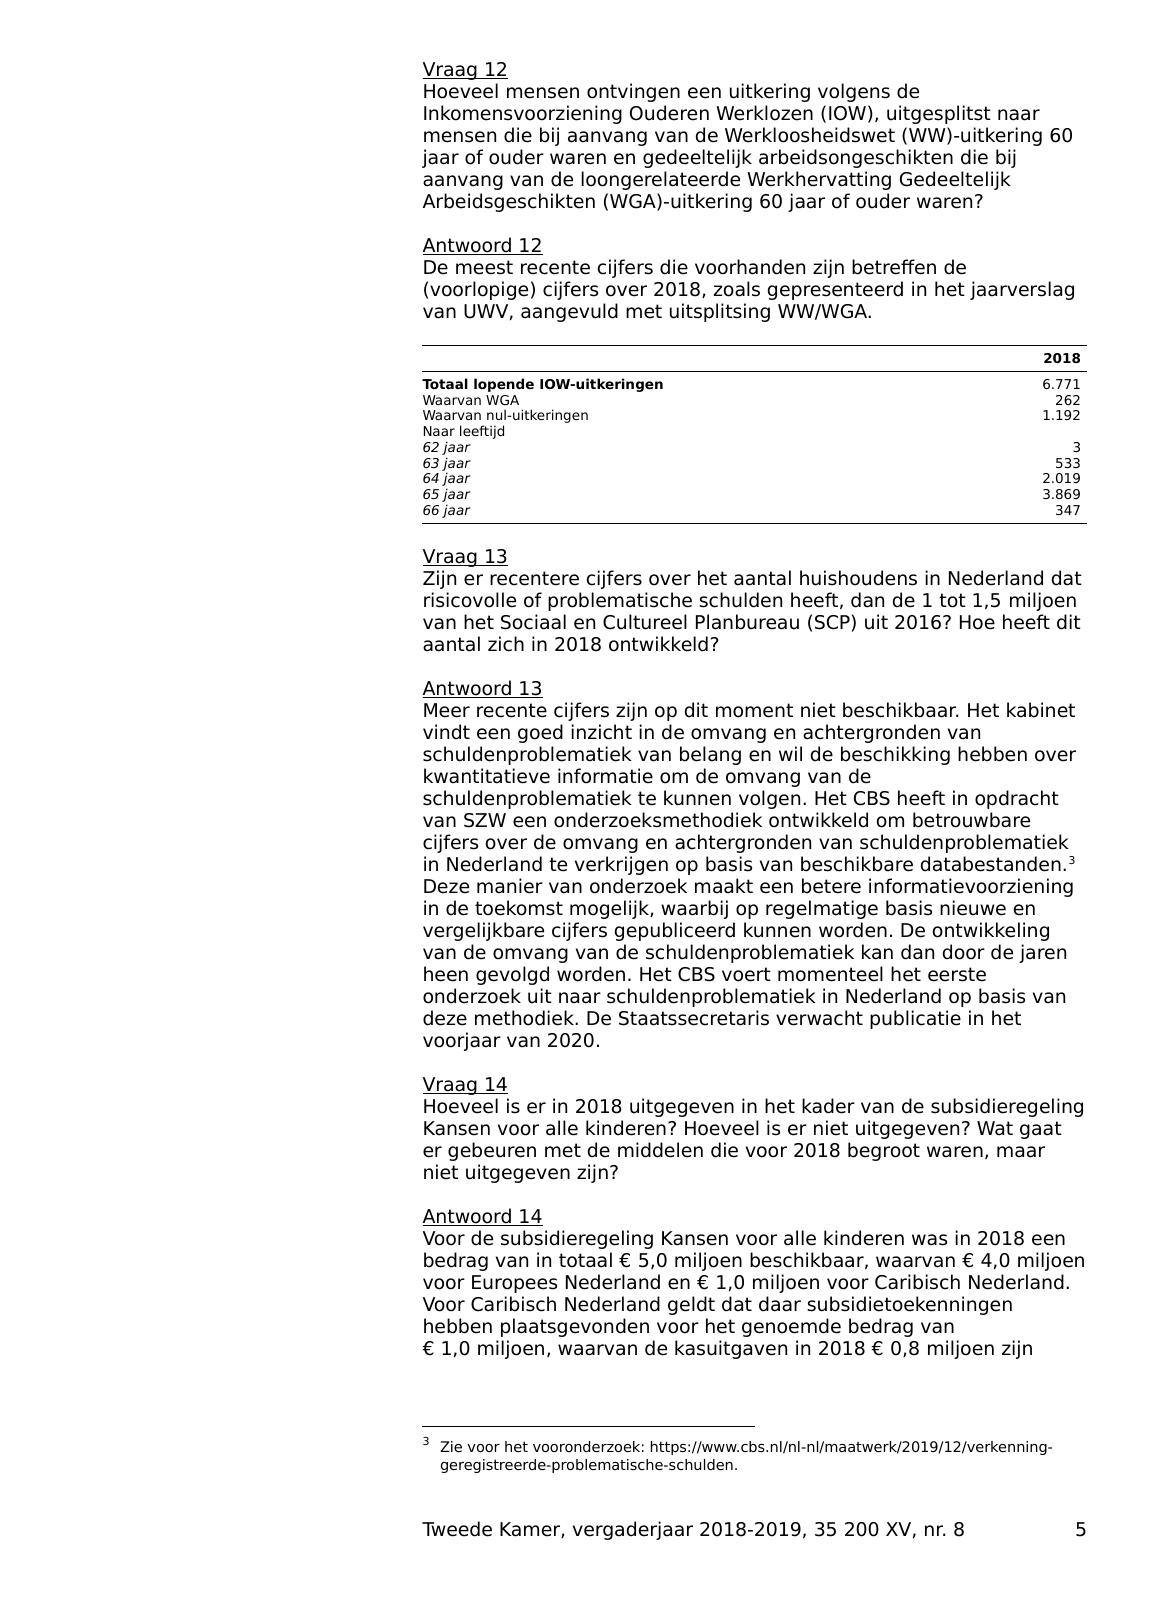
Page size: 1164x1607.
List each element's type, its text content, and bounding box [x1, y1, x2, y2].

table_cell 2.019 [954, 471, 1087, 487]
text Zijn er recentere cijfers over het aantal huishoudens in Nederland dat risicovolle of problematische schulden heeft, dan de 1 tot 1,5 miljoen van het Sociaal en Cultureel Planbureau (SCP) uit 2016? Hoe heeft dit aantal zich in 2018 ontwikkeld? [422, 568, 1087, 656]
text Hoeveel is er in 2018 uitgegeven in het kader van de subsidieregeling Kansen voor alle kinderen? Hoeveel is er niet uitgegeven? Wat gaat er gebeuren met de middelen die voor 2018 begroot waren, maar niet uitgegeven zijn? [422, 1096, 1087, 1184]
text Antwoord 12 [422, 235, 1087, 257]
text Meer recente cijfers zijn op dit moment niet beschikbaar. Het kabinet vindt een goed inzicht in de omvang en achtergronden van schuldenproblematiek van belang en wil de beschikking hebben over kwantitatieve informatie om de omvang van de schuldenproblematiek te kunnen volgen. Het CBS heeft in opdracht van SZW een onderzoeksmethodiek ontwikkeld om betrouwbare cijfers over de omvang en achtergronden van schuldenproblematiek in Nederland te verkrijgen op basis van beschikbare databestanden. Deze manier van onderzoek maakt een betere informatievoorziening in de toekomst mogelijk, waarbij op regelmatige basis nieuwe en vergelijkbare cijfers gepubliceerd kunnen worden. De ontwikkeling van de omvang van de schuldenproblematiek kan dan door de jaren heen gevolgd worden. Het CBS voert momenteel het eerste onderzoek uit naar schuldenproblematiek in Nederland op basis van deze methodiek. De Staatssecretaris verwacht publicatie in het voorjaar van 2020. [422, 700, 1087, 1052]
table_header 2018 [954, 346, 1087, 371]
table_cell 3.869 [954, 487, 1087, 503]
text Vraag 14 [422, 1074, 1087, 1096]
table_cell 6.771 [954, 372, 1087, 392]
table_cell 63 jaar [422, 455, 954, 471]
table_cell Waarvan nul-uitkeringen [422, 408, 954, 424]
text Antwoord 14 [422, 1206, 1087, 1228]
table_cell 65 jaar [422, 487, 954, 503]
text Antwoord 13 [422, 678, 1087, 700]
text Hoeveel mensen ontvingen een uitkering volgens de Inkomensvoorziening Ouderen Werklozen (IOW), uitgesplitst naar mensen die bij aanvang van de Werkloosheidswet (WW)-uitkering 60 jaar of ouder waren en gedeeltelijk arbeidsongeschikten die bij aanvang van de loongerelateerde Werkhervatting Gedeeltelijk Arbeidsgeschikten (WGA)-uitkering 60 jaar of ouder waren? [422, 81, 1087, 213]
text Vraag 12 [422, 59, 1087, 81]
table_cell 1.192 [954, 408, 1087, 424]
table_cell 262 [954, 393, 1087, 408]
table_cell 66 jaar [422, 503, 954, 523]
table_cell 64 jaar [422, 471, 954, 487]
table_cell Totaal lopende IOW-uitkeringen [422, 372, 954, 392]
text Voor de subsidieregeling Kansen voor alle kinderen was in 2018 een bedrag van in totaal € 5,0 miljoen beschikbaar, waarvan € 4,0 miljoen voor Europees Nederland en € 1,0 miljoen voor Caribisch Nederland. Voor Caribisch Nederland geldt dat daar subsidietoekenningen hebben plaatsgevonden voor het genoemde bedrag van € 1,0 miljoen, waarvan de kasuitgaven in 2018 € 0,8 miljoen zijn [422, 1228, 1087, 1360]
table_cell 533 [954, 455, 1087, 471]
table_cell 347 [954, 503, 1087, 523]
table_cell Naar leeftijd [422, 424, 954, 440]
table_cell 3 [954, 440, 1087, 455]
text Vraag 13 [422, 546, 1087, 568]
text De meest recente cijfers die voorhanden zijn betreffen de (voorlopige) cijfers over 2018, zoals gepresenteerd in het jaarverslag van UWV, aangevuld met uitsplitsing WW/WGA. [422, 257, 1087, 323]
table_cell Waarvan WGA [422, 393, 954, 408]
table_cell 62 jaar [422, 440, 954, 455]
table_header [422, 346, 954, 371]
text Zie voor het vooronderzoek: https://www.cbs.nl/nl-nl/maatwerk/2019/12/verkenning-geregistreerde-problematische-schulden. [422, 1435, 1087, 1474]
table_cell [954, 424, 1087, 440]
